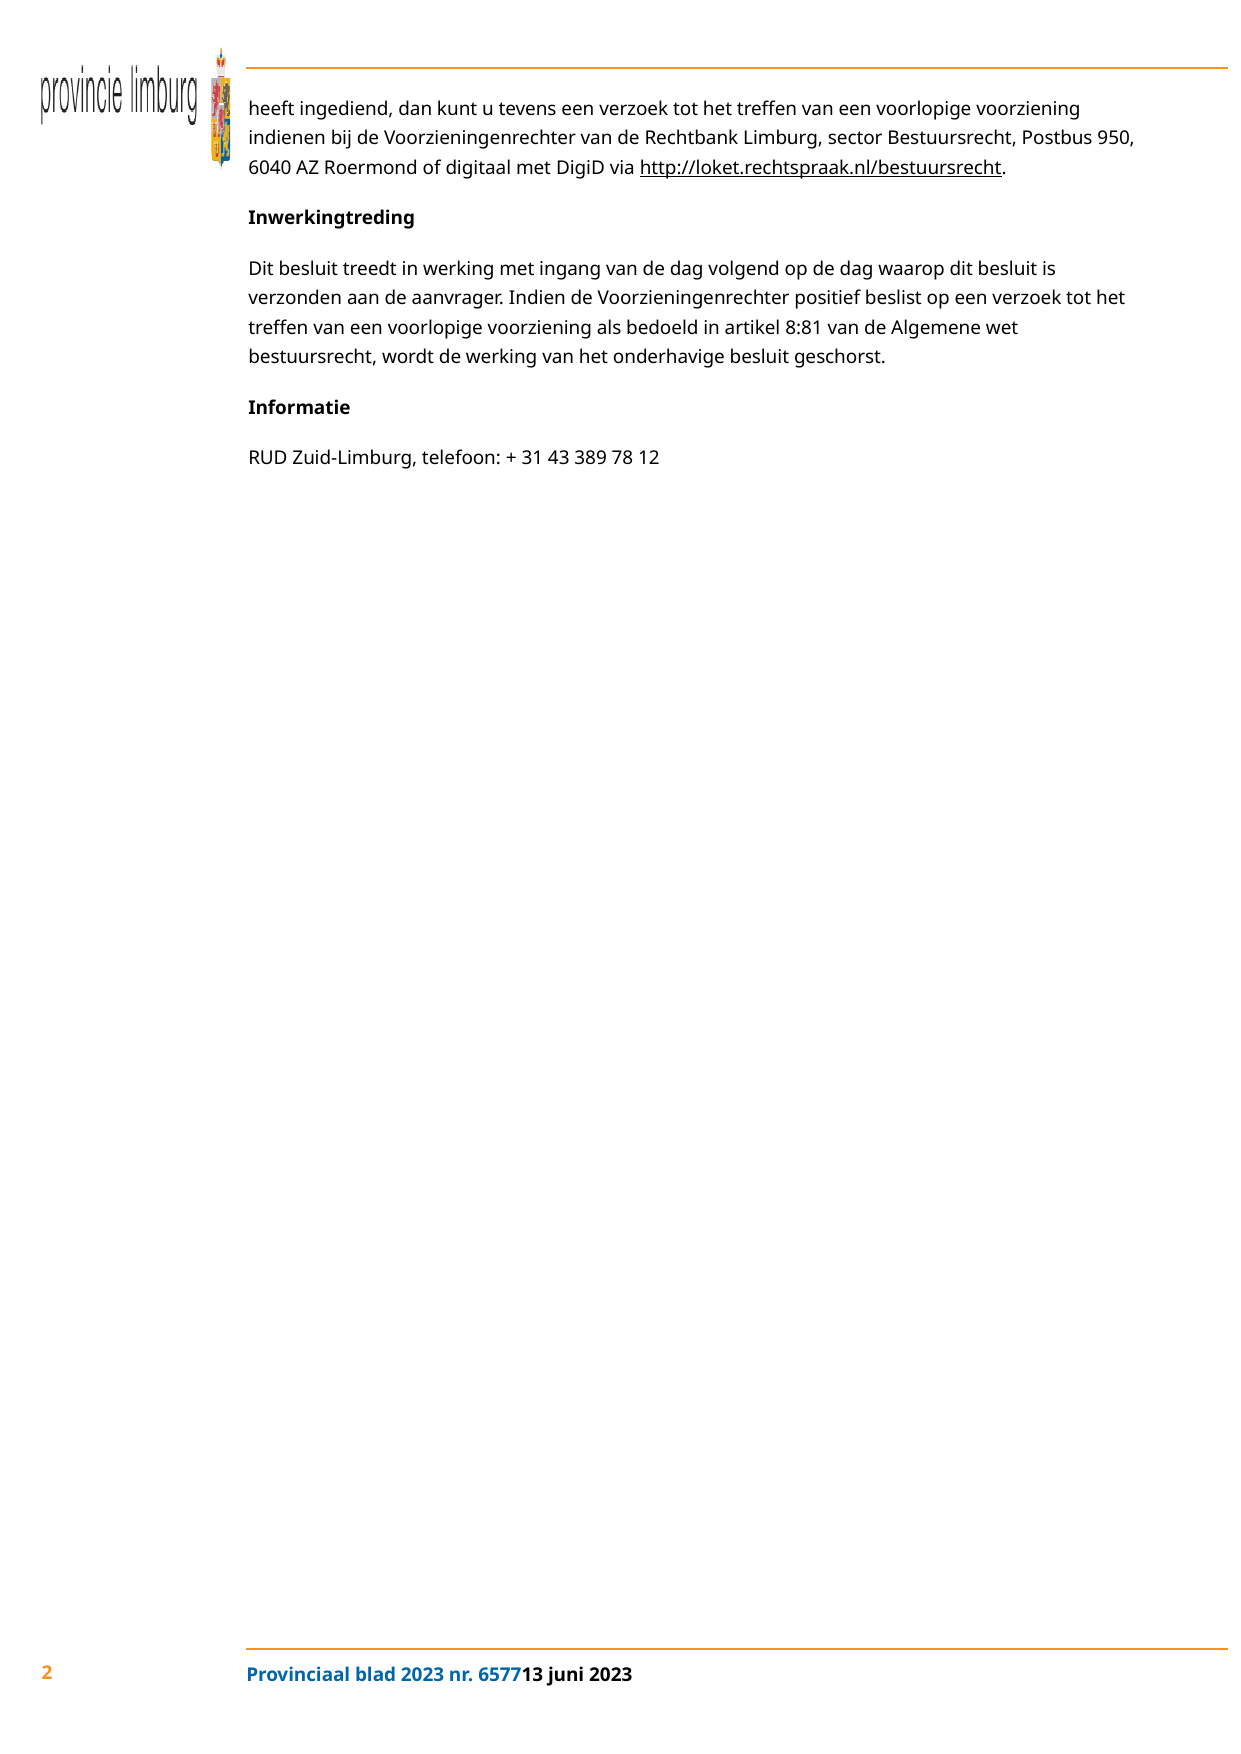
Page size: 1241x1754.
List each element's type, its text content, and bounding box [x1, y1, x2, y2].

text Dit besluit treedt in werking met ingang van de dag volgend op de dag waarop dit besluit is verzonden aan de aanvrager. Indien de Voorzieningenrechter positief beslist op een verzoek tot het treffen van een voorlopige voorziening als bedoeld in artikel 8:81 van de Algemene wet bestuursrecht, wordt de werking van het onderhavige besluit geschorst. [248, 255, 1152, 369]
picture [41, 47, 231, 172]
text RUD Zuid-Limburg, telefoon: + 31 43 389 78 12 [248, 444, 1152, 470]
text heeft ingediend, dan kunt u tevens een verzoek tot het treffen van een voorlopige voorziening indienen bij de Voorzieningenrechter van de Rechtbank Limburg, sector Bestuursrecht, Postbus 950, 6040 AZ Roermond of digitaal met DigiD via http://loket.rechtspraak.nl/bestuursrecht. [248, 95, 1152, 180]
text Inwerkingtreding [248, 204, 1152, 230]
text Informatie [248, 394, 1152, 420]
